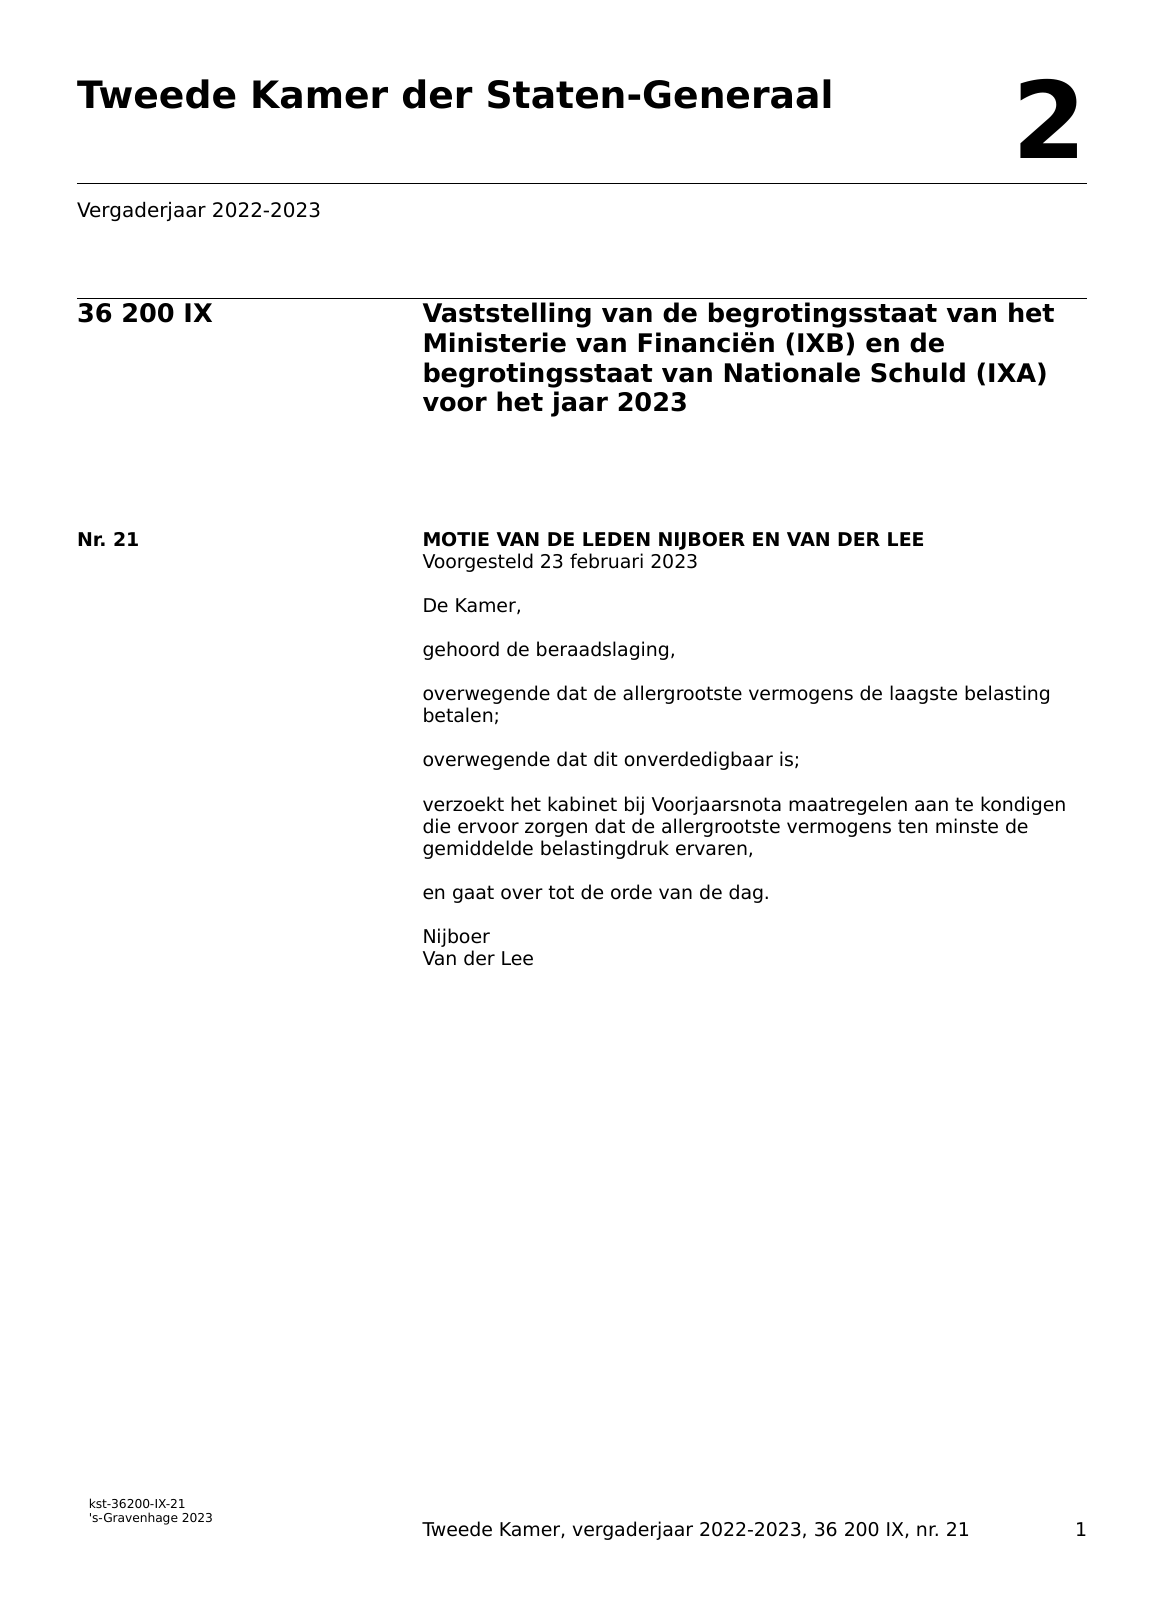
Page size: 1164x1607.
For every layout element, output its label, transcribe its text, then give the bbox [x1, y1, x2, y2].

text Van der Lee [422, 948, 1087, 970]
text Voorgesteld 23 februari 2023 [422, 551, 1087, 573]
text De Kamer, [422, 595, 1087, 617]
text kst-36200-IX-21 [88, 1497, 323, 1511]
subtitle Nr. 21 MOTIE VAN DE LEDEN NIJBOER EN VAN DER LEE [77, 529, 1087, 551]
table_header Tweede Kamer der Staten-Generaal [77, 59, 886, 183]
text Nijboer [422, 926, 1087, 948]
text overwegende dat dit onverdedigbaar is; [422, 749, 1087, 771]
text 's-Gravenhage 2023 [88, 1511, 323, 1525]
text gehoord de beraadslaging, [422, 639, 1087, 661]
table_header 2 [886, 59, 1087, 183]
text en gaat over tot de orde van de dag. [422, 882, 1087, 904]
text overwegende dat de allergrootste vermogens de laagste belasting betalen; [422, 683, 1087, 727]
table_cell Vergaderjaar 2022-2023 [77, 184, 1087, 298]
subtitle 36 200 IX Vaststelling van de begrotingsstaat van het Ministerie van Financiën (IXB) en de begrotingsstaat van Nationale Schuld (IXA) voor het jaar 2023 [77, 299, 1087, 418]
text verzoekt het kabinet bij Voorjaarsnota maatregelen aan te kondigen die ervoor zorgen dat de allergrootste vermogens ten minste de gemiddelde belastingdruk ervaren, [422, 793, 1087, 859]
